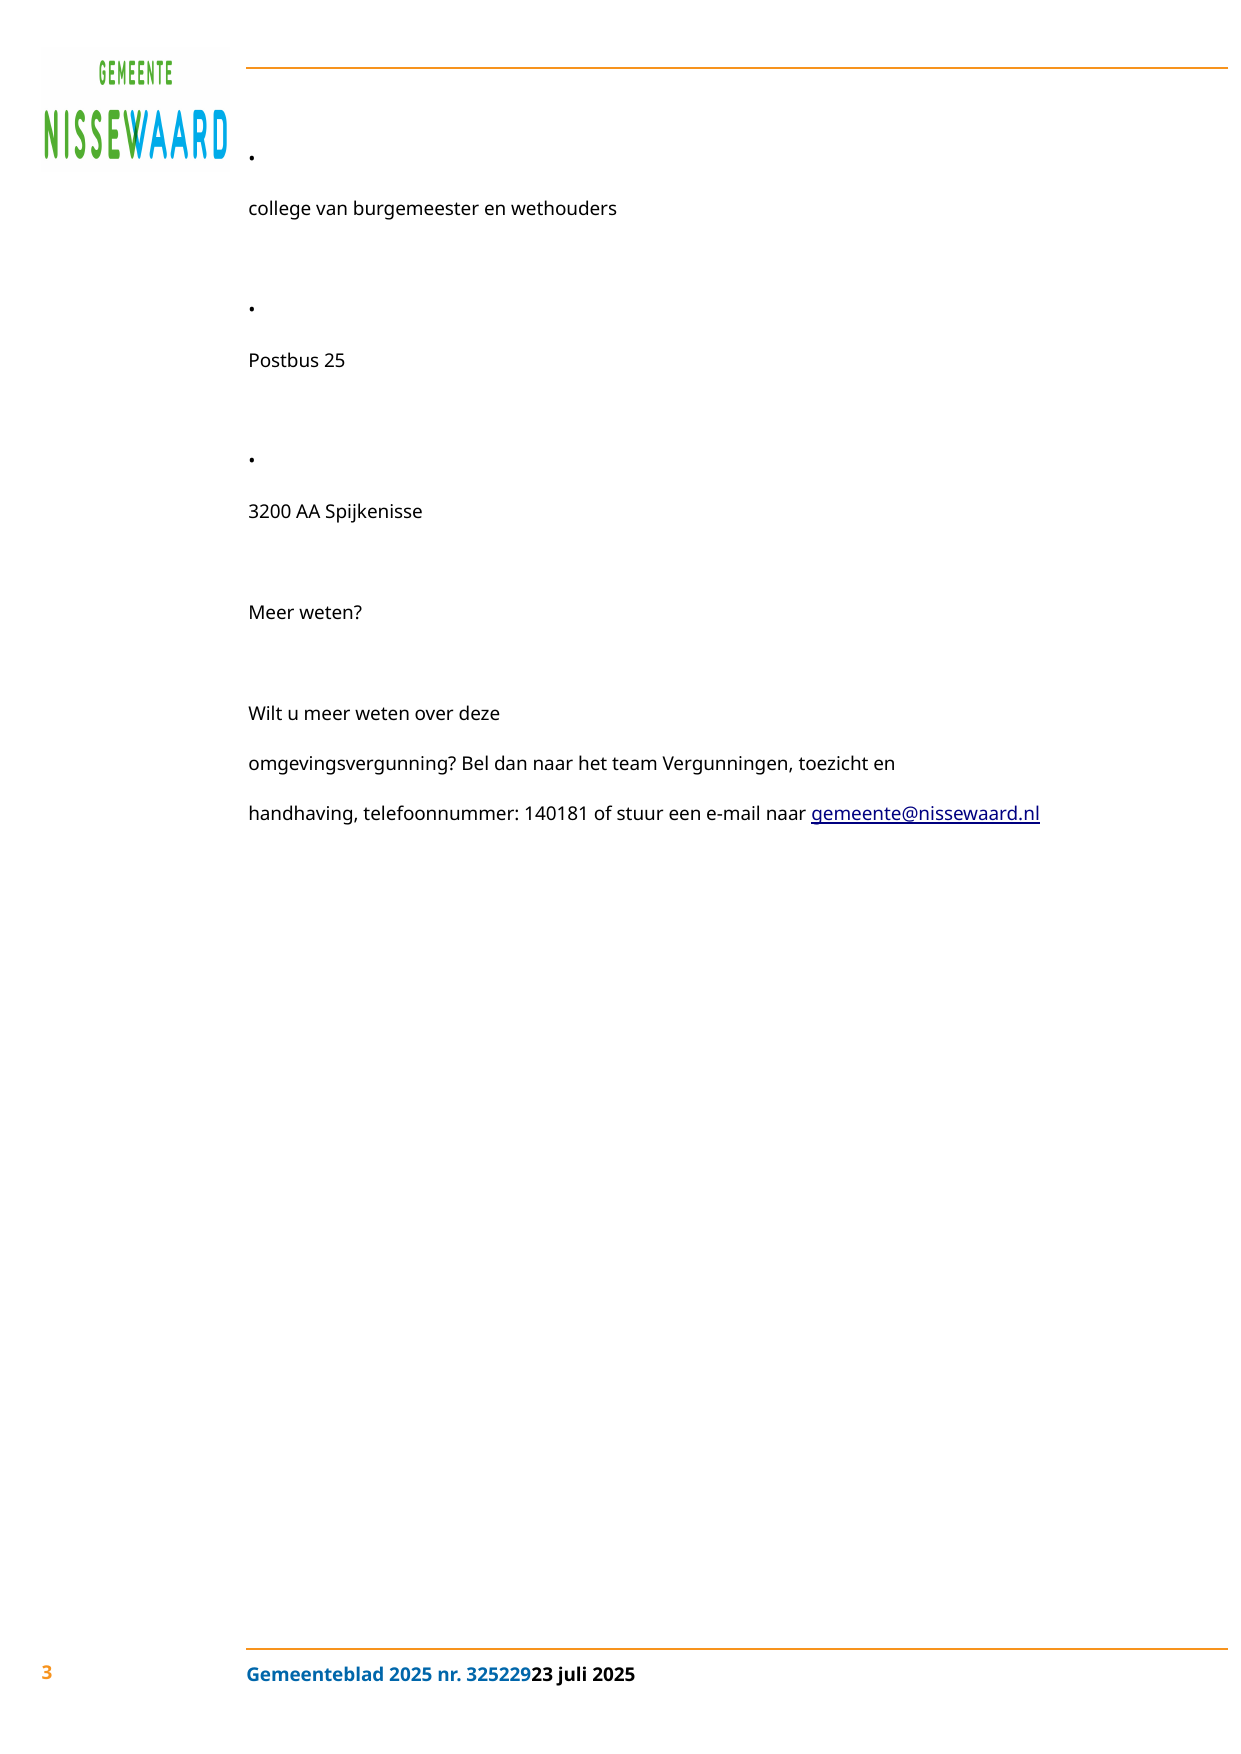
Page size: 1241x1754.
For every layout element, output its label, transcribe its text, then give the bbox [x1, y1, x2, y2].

text Postbus 25 [248, 347, 1152, 373]
text • [248, 296, 1152, 322]
text 3200 AA Spijkenisse [248, 498, 1152, 524]
text Wilt u meer weten over deze [248, 700, 1152, 726]
text handhaving, telefoonnummer: 140181 of stuur een e-mail naar gemeente@nissewaard.nl [248, 801, 1152, 826]
text • [248, 448, 1152, 473]
text • [248, 145, 1152, 171]
text college van burgemeester en wethouders [248, 196, 1152, 221]
text omgevingsvergunning? Bel dan naar het team Vergunningen, toezicht en [248, 750, 1152, 776]
picture [41, 47, 231, 172]
text Meer weten? [248, 599, 1152, 625]
